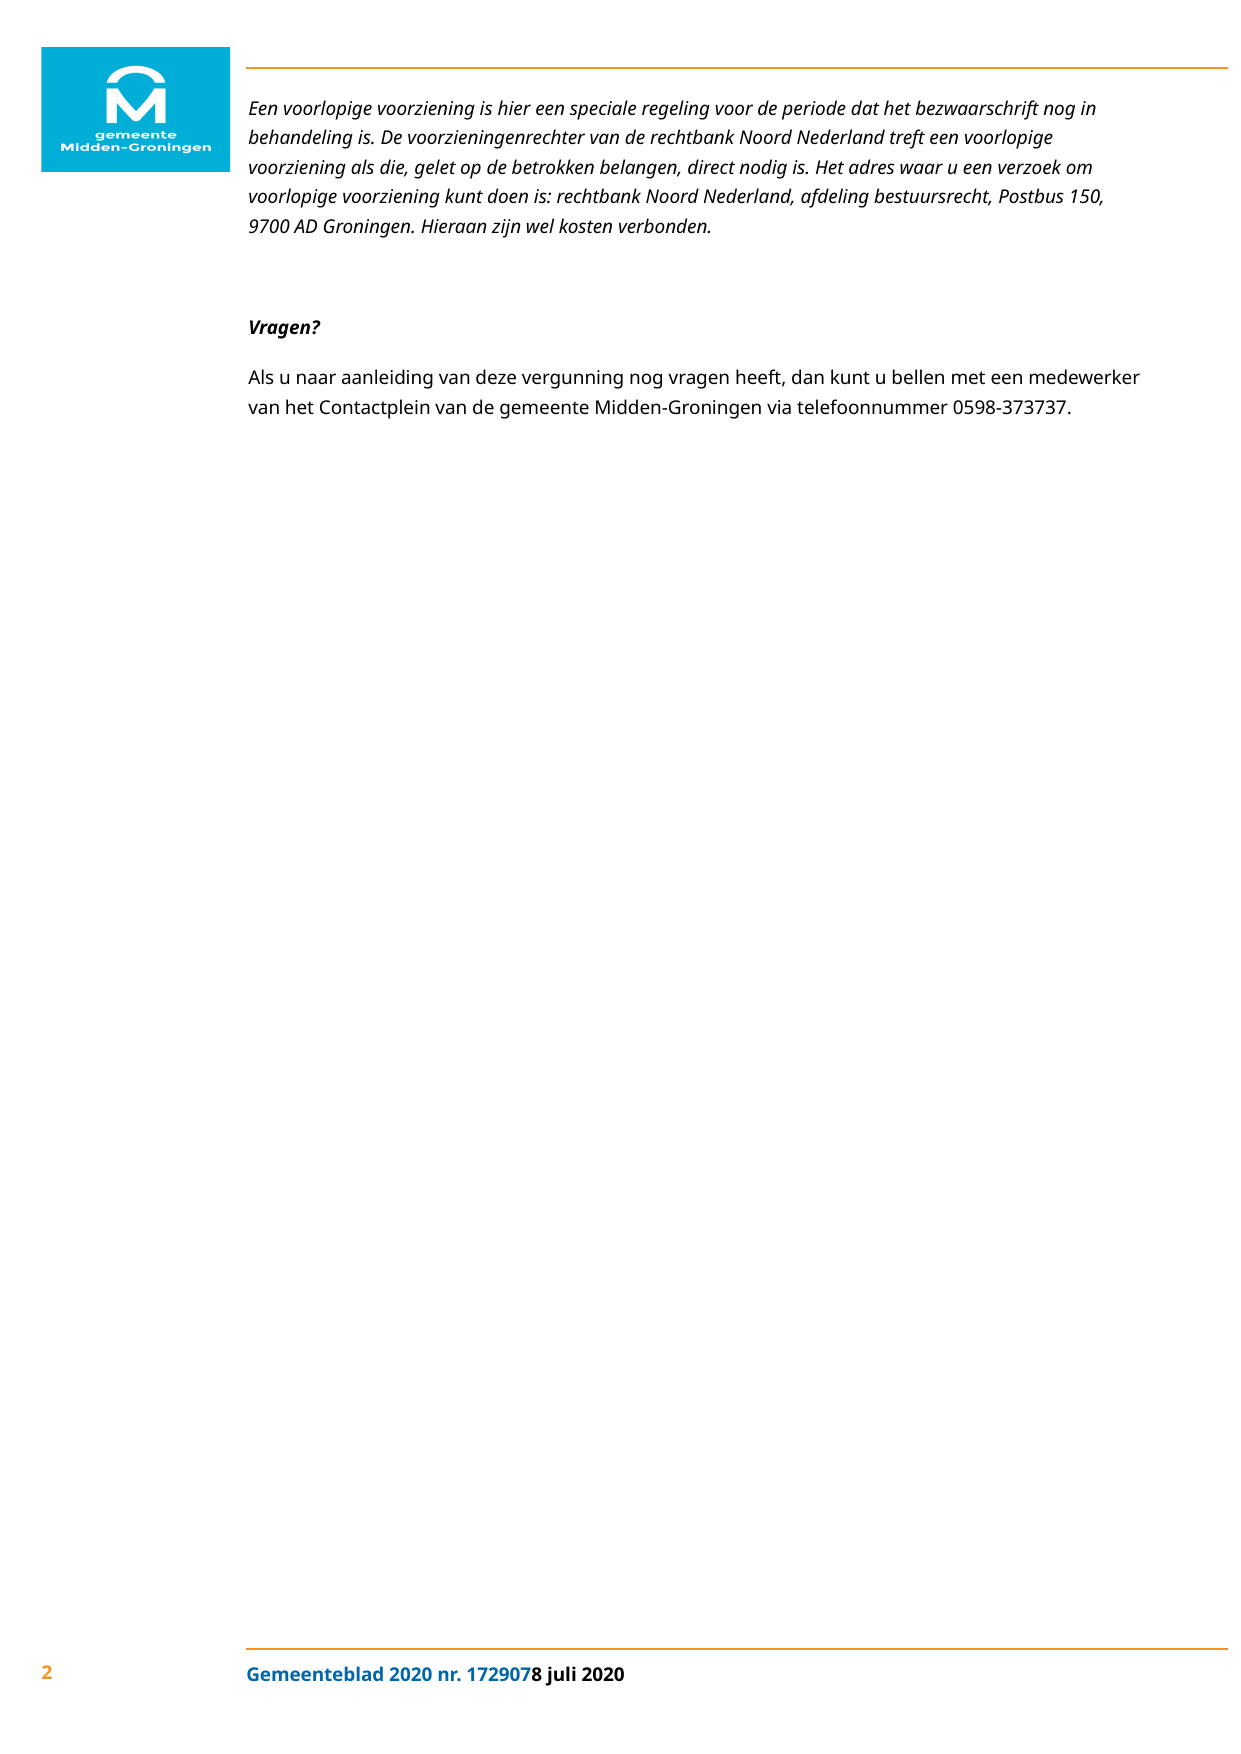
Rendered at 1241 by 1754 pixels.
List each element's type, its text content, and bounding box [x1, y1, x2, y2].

text Een voorlopige voorziening is hier een speciale regeling voor de periode dat het bezwaarschrift nog in behandeling is. De voorzieningenrechter van de rechtbank Noord Nederland treft een voorlopige voorziening als die, gelet op de betrokken belangen, direct nodig is. Het adres waar u een verzoek om voorlopige voorziening kunt doen is: rechtbank Noord Nederland, afdeling bestuursrecht, Postbus 150, 9700 AD Groningen. Hieraan zijn wel kosten verbonden. [248, 95, 1152, 239]
picture [107, 89, 165, 122]
picture [108, 66, 164, 82]
text Vragen? [248, 314, 1152, 340]
picture [184, 146, 190, 153]
text Als u naar aanleiding van deze vergunning nog vragen heeft, dan kunt u bellen met een medewerker van het Contactplein van de gemeente Midden-Groningen via telefoonnummer 0598-373737. [248, 364, 1152, 420]
